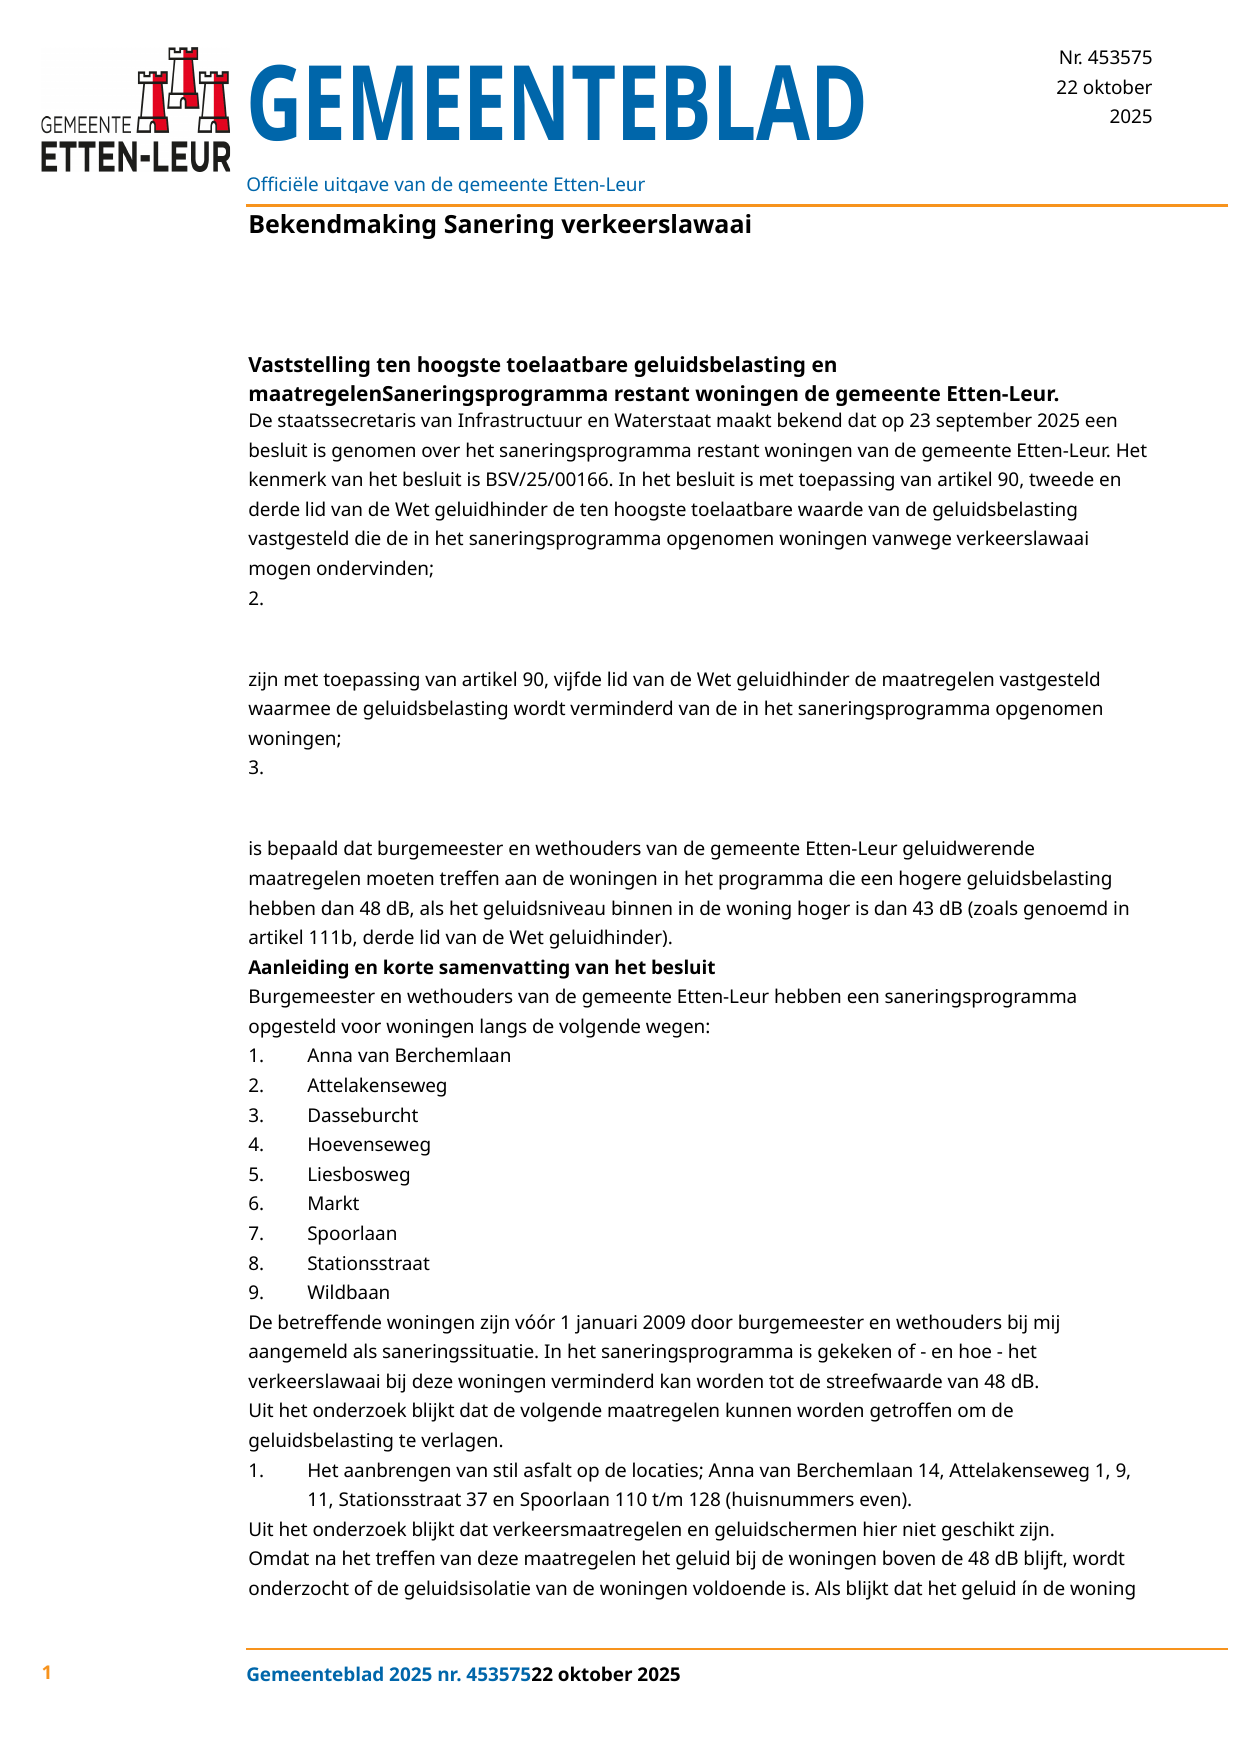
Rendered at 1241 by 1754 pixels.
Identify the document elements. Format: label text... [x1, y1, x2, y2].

text De betreffende woningen zijn vóór 1 januari 2009 door burgemeester en wethouders bij mij aangemeld als saneringssituatie. In het saneringsprogramma is gekeken of - en hoe - het verkeerslawaai bij deze woningen verminderd kan worden tot de streefwaarde van 48 dB. [248, 1309, 1152, 1394]
picture [41, 47, 231, 172]
text Vaststelling ten hoogste toelaatbare geluidsbelasting en maatregelenSaneringsprogramma restant woningen de gemeente Etten-Leur. [248, 350, 1152, 407]
list Liesbosweg [248, 1161, 1152, 1187]
text Uit het onderzoek blijkt dat de volgende maatregelen kunnen worden getroffen om de geluidsbelasting te verlagen. [248, 1398, 1152, 1453]
text Bekendmaking Sanering verkeerslawaai [248, 207, 1152, 241]
text 3. [248, 754, 1152, 780]
text Omdat na het treffen van deze maatregelen het geluid bij de woningen boven de 48 dB blijft, wordt onderzocht of de geluidsisolatie van de woningen voldoende is. Als blijkt dat het geluid ín de woning [248, 1546, 1152, 1601]
text is bepaald dat burgemeester en wethouders van de gemeente Etten-Leur geluidwerende maatregelen moeten treffen aan de woningen in het programma die een hogere geluidsbelasting hebben dan 48 dB, als het geluidsniveau binnen in de woning hoger is dan 43 dB (zoals genoemd in artikel 111b, derde lid van de Wet geluidhinder). [248, 836, 1152, 950]
list Stationsstraat [248, 1250, 1152, 1275]
list Het aanbrengen van stil asfalt op de locaties; Anna van Berchemlaan 14, Attelakenseweg 1, 9, 11, Stationsstraat 37 en Spoorlaan 110 t/m 128 (huisnummers even). [248, 1457, 1152, 1512]
list Attelakenseweg [248, 1072, 1152, 1098]
list Dasseburcht [248, 1102, 1152, 1127]
list Spoorlaan [248, 1220, 1152, 1246]
text Aanleiding en korte samenvatting van het besluit [248, 954, 1152, 979]
text Uit het onderzoek blijkt dat verkeersmaatregelen en geluidschermen hier niet geschikt zijn. [248, 1516, 1152, 1542]
list Hoevenseweg [248, 1131, 1152, 1157]
text zijn met toepassing van artikel 90, vijfde lid van de Wet geluidhinder de maatregelen vastgesteld waarmee de geluidsbelasting wordt verminderd van de in het saneringsprogramma opgenomen woningen; [248, 666, 1152, 751]
text Burgemeester en wethouders van de gemeente Etten-Leur hebben een saneringsprogramma opgesteld voor woningen langs de volgende wegen: [248, 983, 1152, 1039]
list Anna van Berchemlaan [248, 1043, 1152, 1068]
text De staatssecretaris van Infrastructuur en Waterstaat maakt bekend dat op 23 september 2025 een besluit is genomen over het saneringsprogramma restant woningen van de gemeente Etten-Leur. Het kenmerk van het besluit is BSV/25/00166. In het besluit is met toepassing van artikel 90, tweede en derde lid van de Wet geluidhinder de ten hoogste toelaatbare waarde van de geluidsbelasting vastgesteld die de in het saneringsprogramma opgenomen woningen vanwege verkeerslawaai mogen ondervinden; [248, 407, 1152, 581]
list Markt [248, 1191, 1152, 1216]
list Wildbaan [248, 1279, 1152, 1305]
text 2. [248, 585, 1152, 610]
